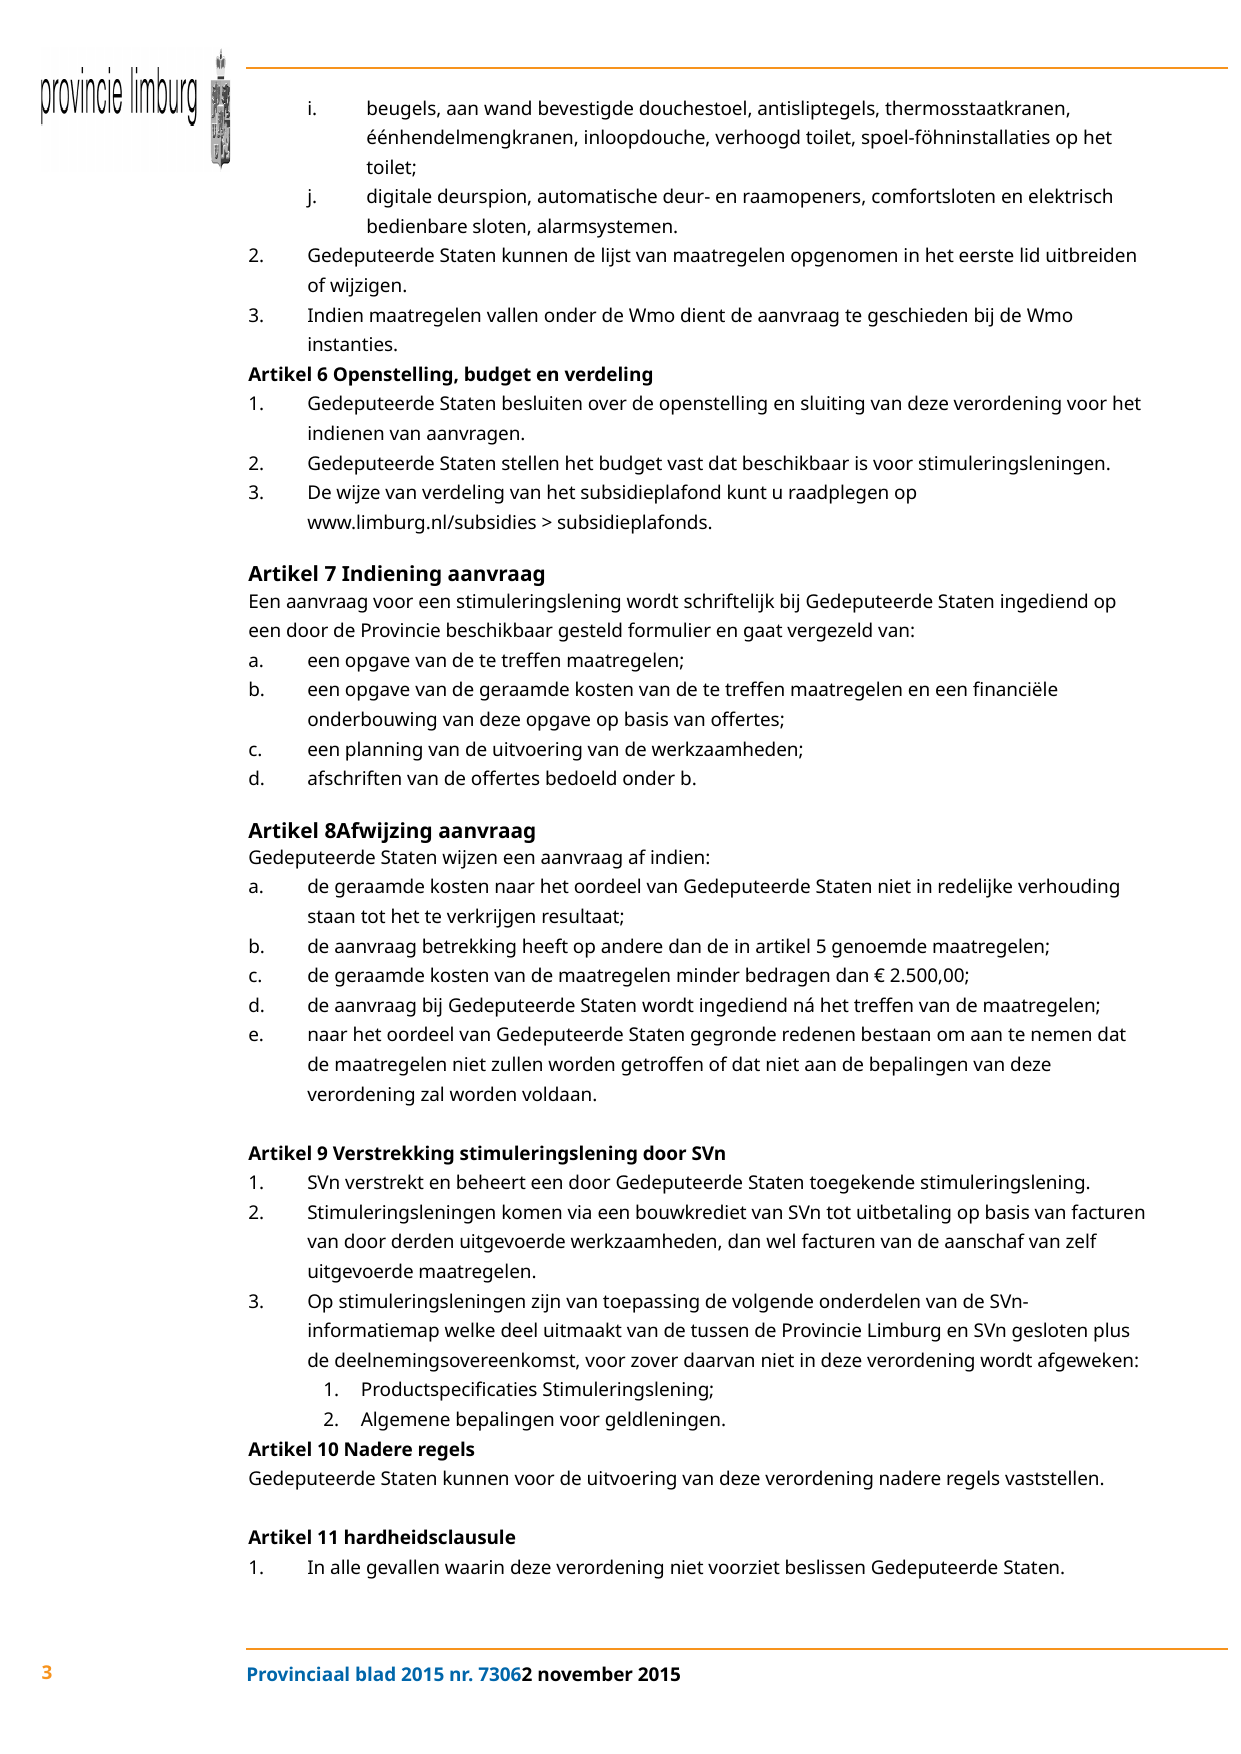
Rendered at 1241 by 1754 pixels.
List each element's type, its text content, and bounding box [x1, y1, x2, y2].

list In alle gevallen waarin deze verordening niet voorziet beslissen Gedeputeerde Staten. [248, 1554, 1152, 1580]
text Gedeputeerde Staten wijzen een aanvraag af indien: [248, 844, 1152, 870]
list Gedeputeerde Staten kunnen de lijst van maatregelen opgenomen in het eerste lid uitbreiden of wijzigen. [248, 243, 1152, 298]
list de geraamde kosten naar het oordeel van Gedeputeerde Staten niet in redelijke verhouding staan tot het te verkrijgen resultaat; [248, 874, 1152, 929]
list de geraamde kosten van de maatregelen minder bedragen dan € 2.500,00; [248, 962, 1152, 988]
list naar het oordeel van Gedeputeerde Staten gegronde redenen bestaan om aan te nemen dat de maatregelen niet zullen worden getroffen of dat niet aan de bepalingen van deze verordening zal worden voldaan. [248, 1022, 1152, 1107]
list Indien maatregelen vallen onder de Wmo dient de aanvraag te geschieden bij de Wmo instanties. [248, 302, 1152, 357]
list Algemene bepalingen voor geldleningen. [323, 1406, 1152, 1432]
list SVn verstrekt en beheert een door Gedeputeerde Staten toegekende stimuleringslening. [248, 1169, 1152, 1195]
list Stimuleringsleningen komen via een bouwkrediet van SVn tot uitbetaling op basis van facturen van door derden uitgevoerde werkzaamheden, dan wel facturen van de aanschaf van zelf uitgevoerde maatregelen. [248, 1199, 1152, 1284]
text Gedeputeerde Staten kunnen voor de uitvoering van deze verordening nadere regels vaststellen. [248, 1465, 1152, 1491]
list afschriften van de offertes bedoeld onder b. [248, 765, 1152, 791]
list de aanvraag betrekking heeft op andere dan de in artikel 5 genoemde maatregelen; [248, 933, 1152, 959]
text Artikel 7 Indiening aanvraag [248, 559, 1152, 588]
text Artikel 8Afwijzing aanvraag [248, 816, 1152, 844]
list een planning van de uitvoering van de werkzaamheden; [248, 736, 1152, 761]
list Productspecificaties Stimuleringslening; [323, 1377, 1152, 1402]
list Op stimuleringsleningen zijn van toepassing de volgende onderdelen van de SVn-informatiemap welke deel uitmaakt van de tussen de Provincie Limburg en SVn gesloten plus de deelnemingsovereenkomst, voor zover daarvan niet in deze verordening wordt afgeweken: [248, 1288, 1152, 1373]
picture [41, 47, 231, 172]
text Artikel 10 Nadere regels [248, 1436, 1152, 1462]
text Artikel 11 hardheidsclausule [248, 1524, 1152, 1550]
text Artikel 6 Openstelling, budget en verdeling [248, 361, 1152, 387]
list De wijze van verdeling van het subsidieplafond kunt u raadplegen op www.limburg.nl/subsidies > subsidieplafonds. [248, 479, 1152, 535]
list digitale deurspion, automatische deur- en raamopeners, comfortsloten en elektrisch bedienbare sloten, alarmsystemen. [307, 183, 1152, 239]
list een opgave van de geraamde kosten van de te treffen maatregelen en een financiële onderbouwing van deze opgave op basis van offertes; [248, 677, 1152, 732]
list beugels, aan wand bevestigde douchestoel, antisliptegels, thermosstaatkranen, éénhendelmengkranen, inloopdouche, verhoogd toilet, spoel-föhninstallaties op het toilet; [307, 95, 1152, 180]
text Een aanvraag voor een stimuleringslening wordt schriftelijk bij Gedeputeerde Staten ingediend op een door de Provincie beschikbaar gesteld formulier en gaat vergezeld van: [248, 588, 1152, 643]
list een opgave van de te treffen maatregelen; [248, 647, 1152, 673]
text Artikel 9 Verstrekking stimuleringslening door SVn [248, 1140, 1152, 1166]
list de aanvraag bij Gedeputeerde Staten wordt ingediend ná het treffen van de maatregelen; [248, 992, 1152, 1018]
list Gedeputeerde Staten besluiten over de openstelling en sluiting van deze verordening voor het indienen van aanvragen. [248, 391, 1152, 446]
list Gedeputeerde Staten stellen het budget vast dat beschikbaar is voor stimuleringsleningen. [248, 450, 1152, 476]
